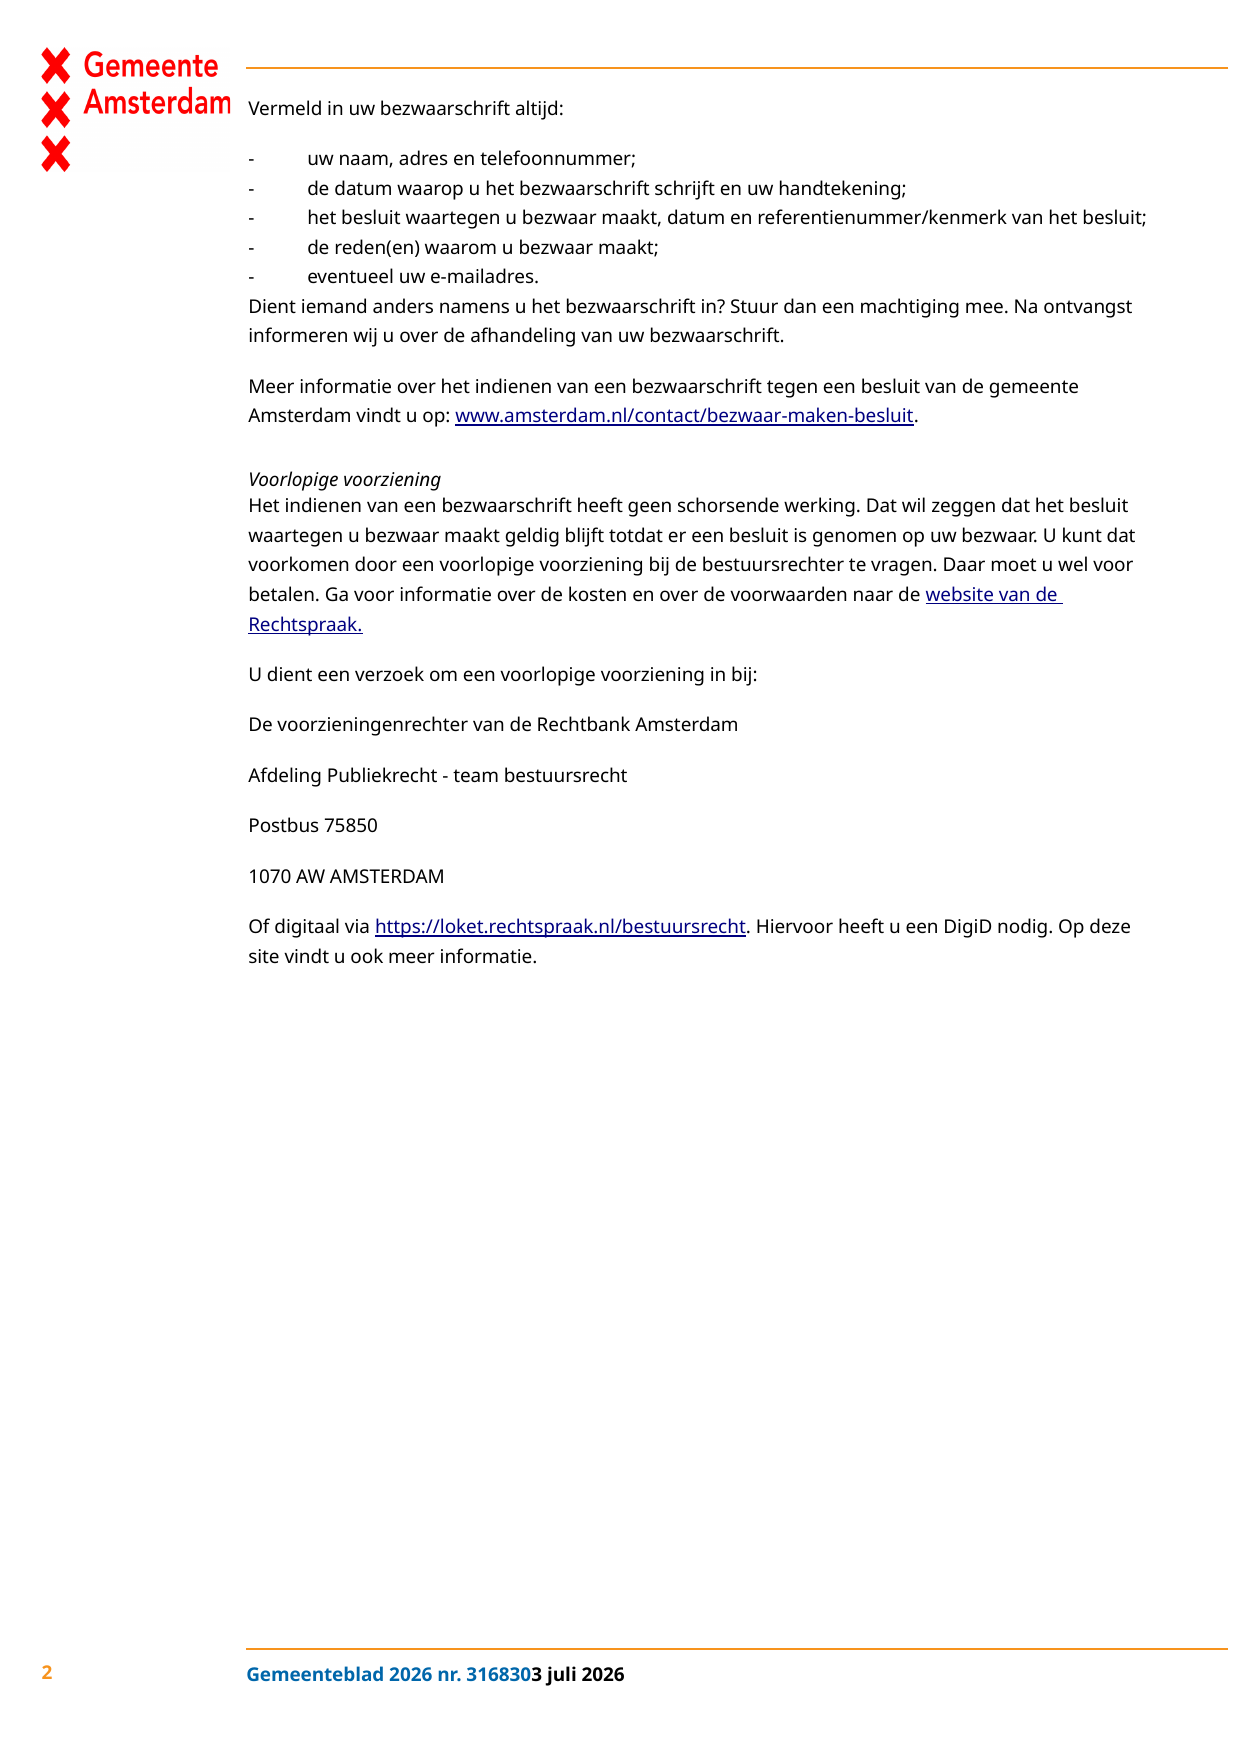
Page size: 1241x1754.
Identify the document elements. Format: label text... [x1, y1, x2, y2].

list eventueel uw e-mailadres. [248, 263, 1152, 289]
list de reden(en) waarom u bezwaar maakt; [248, 234, 1152, 260]
picture [41, 47, 231, 172]
text Afdeling Publiekrecht - team bestuursrecht [248, 762, 1152, 788]
list de datum waarop u het bezwaarschrift schrijft en uw handtekening; [248, 175, 1152, 201]
text Voorlopige voorziening [248, 467, 1152, 492]
text Het indienen van een bezwaarschrift heeft geen schorsende werking. Dat wil zeggen dat het besluit waartegen u bezwaar maakt geldig blijft totdat er een besluit is genomen op uw bezwaar. U kunt dat voorkomen door een voorlopige voorziening bij de bestuursrechter te vragen. Daar moet u wel voor betalen. Ga voor informatie over de kosten en over de voorwaarden naar de website van de Rechtspraak. [248, 492, 1152, 636]
text De voorzieningenrechter van de Rechtbank Amsterdam [248, 712, 1152, 737]
text Of digitaal via https://loket.rechtspraak.nl/bestuursrecht. Hiervoor heeft u een DigiD nodig. Op deze site vindt u ook meer informatie. [248, 913, 1152, 968]
text Dient iemand anders namens u het bezwaarschrift in? Stuur dan een machtiging mee. Na ontvangst informeren wij u over de afhandeling van uw bezwaarschrift. [248, 293, 1152, 348]
list het besluit waartegen u bezwaar maakt, datum en referentienummer/kenmerk van het besluit; [248, 204, 1152, 230]
text Vermeld in uw bezwaarschrift altijd: [248, 95, 1152, 121]
list uw naam, adres en telefoonnummer; [248, 145, 1152, 171]
text U dient een verzoek om een voorlopige voorziening in bij: [248, 661, 1152, 687]
text Postbus 75850 [248, 812, 1152, 838]
text 1070 AW AMSTERDAM [248, 863, 1152, 888]
text Meer informatie over het indienen van een bezwaarschrift tegen een besluit van de gemeente Amsterdam vindt u op: www.amsterdam.nl/contact/bezwaar-maken-besluit. [248, 373, 1152, 428]
